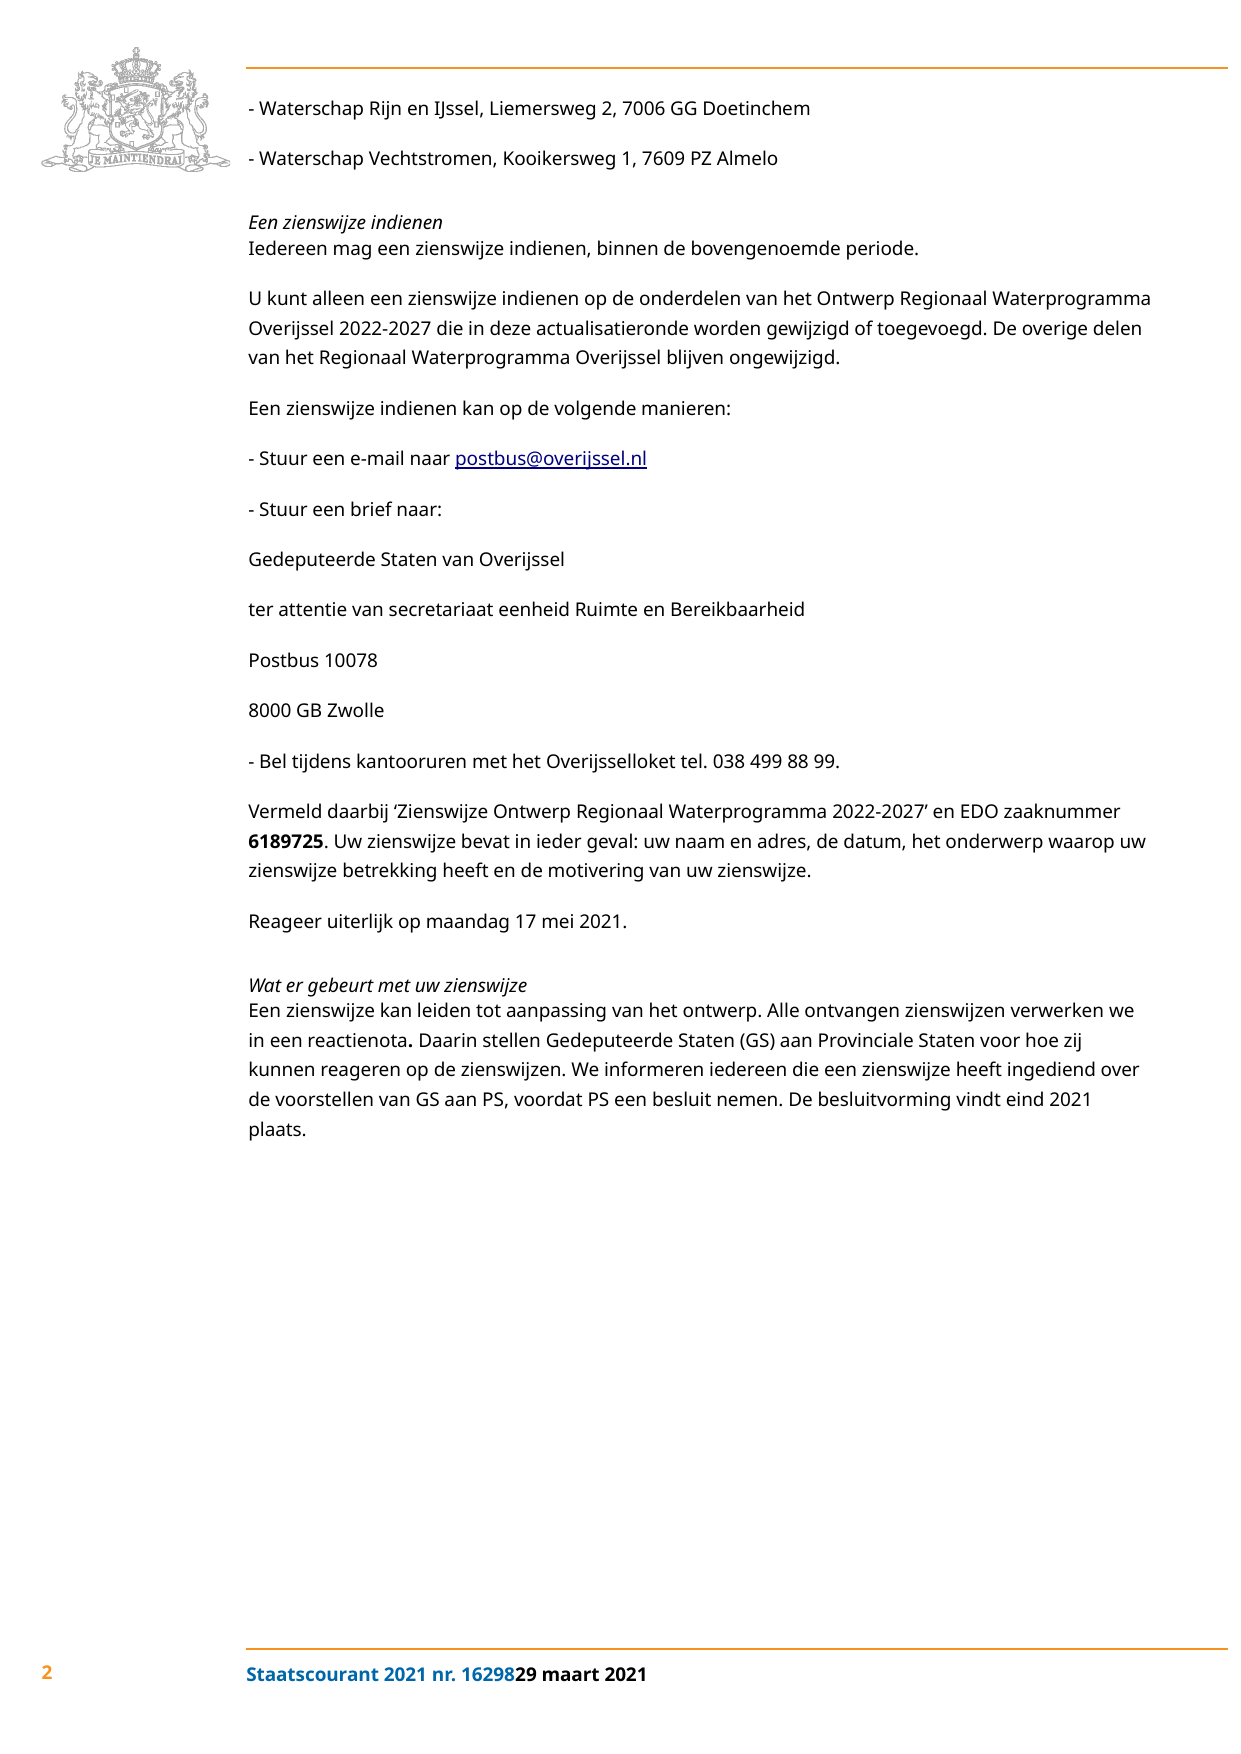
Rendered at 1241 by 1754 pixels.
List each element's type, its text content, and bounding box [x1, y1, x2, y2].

picture [41, 47, 231, 172]
text Een zienswijze indienen kan op de volgende manieren: [248, 395, 1152, 421]
text U kunt alleen een zienswijze indienen op de onderdelen van het Ontwerp Regionaal Waterprogramma Overijssel 2022-2027 die in deze actualisatieronde worden gewijzigd of toegevoegd. De overige delen van het Regionaal Waterprogramma Overijssel blijven ongewijzigd. [248, 285, 1152, 370]
text Gedeputeerde Staten van Overijssel [248, 546, 1152, 572]
text - Waterschap Vechtstromen, Kooikersweg 1, 7609 PZ Almelo [248, 145, 1152, 171]
text - Bel tijdens kantooruren met het Overijsselloket tel. 038 499 88 99. [248, 748, 1152, 773]
text Wat er gebeurt met uw zienswijze [248, 972, 1152, 997]
text Postbus 10078 [248, 647, 1152, 673]
text - Stuur een e-mail naar postbus@overijssel.nl [248, 445, 1152, 471]
text Een zienswijze indienen [248, 209, 1152, 235]
text Vermeld daarbij ‘Zienswijze Ontwerp Regionaal Waterprogramma 2022-2027’ en EDO zaaknummer 6189725. Uw zienswijze bevat in ieder geval: uw naam en adres, de datum, het onderwerp waarop uw zienswijze betrekking heeft en de motivering van uw zienswijze. [248, 798, 1152, 883]
text - Waterschap Rijn en IJssel, Liemersweg 2, 7006 GG Doetinchem [248, 95, 1152, 121]
text Een zienswijze kan leiden tot aanpassing van het ontwerp. Alle ontvangen zienswijzen verwerken we in een reactienota. Daarin stellen Gedeputeerde Staten (GS) aan Provinciale Staten voor hoe zij kunnen reageren op de zienswijzen. We informeren iedereen die een zienswijze heeft ingediend over de voorstellen van GS aan PS, voordat PS een besluit nemen. De besluitvorming vindt eind 2021 plaats. [248, 997, 1152, 1142]
text Reageer uiterlijk op maandag 17 mei 2021. [248, 908, 1152, 933]
text ter attentie van secretariaat eenheid Ruimte en Bereikbaarheid [248, 597, 1152, 622]
text 8000 GB Zwolle [248, 697, 1152, 723]
text Iedereen mag een zienswijze indienen, binnen de bovengenoemde periode. [248, 235, 1152, 261]
text - Stuur een brief naar: [248, 496, 1152, 521]
